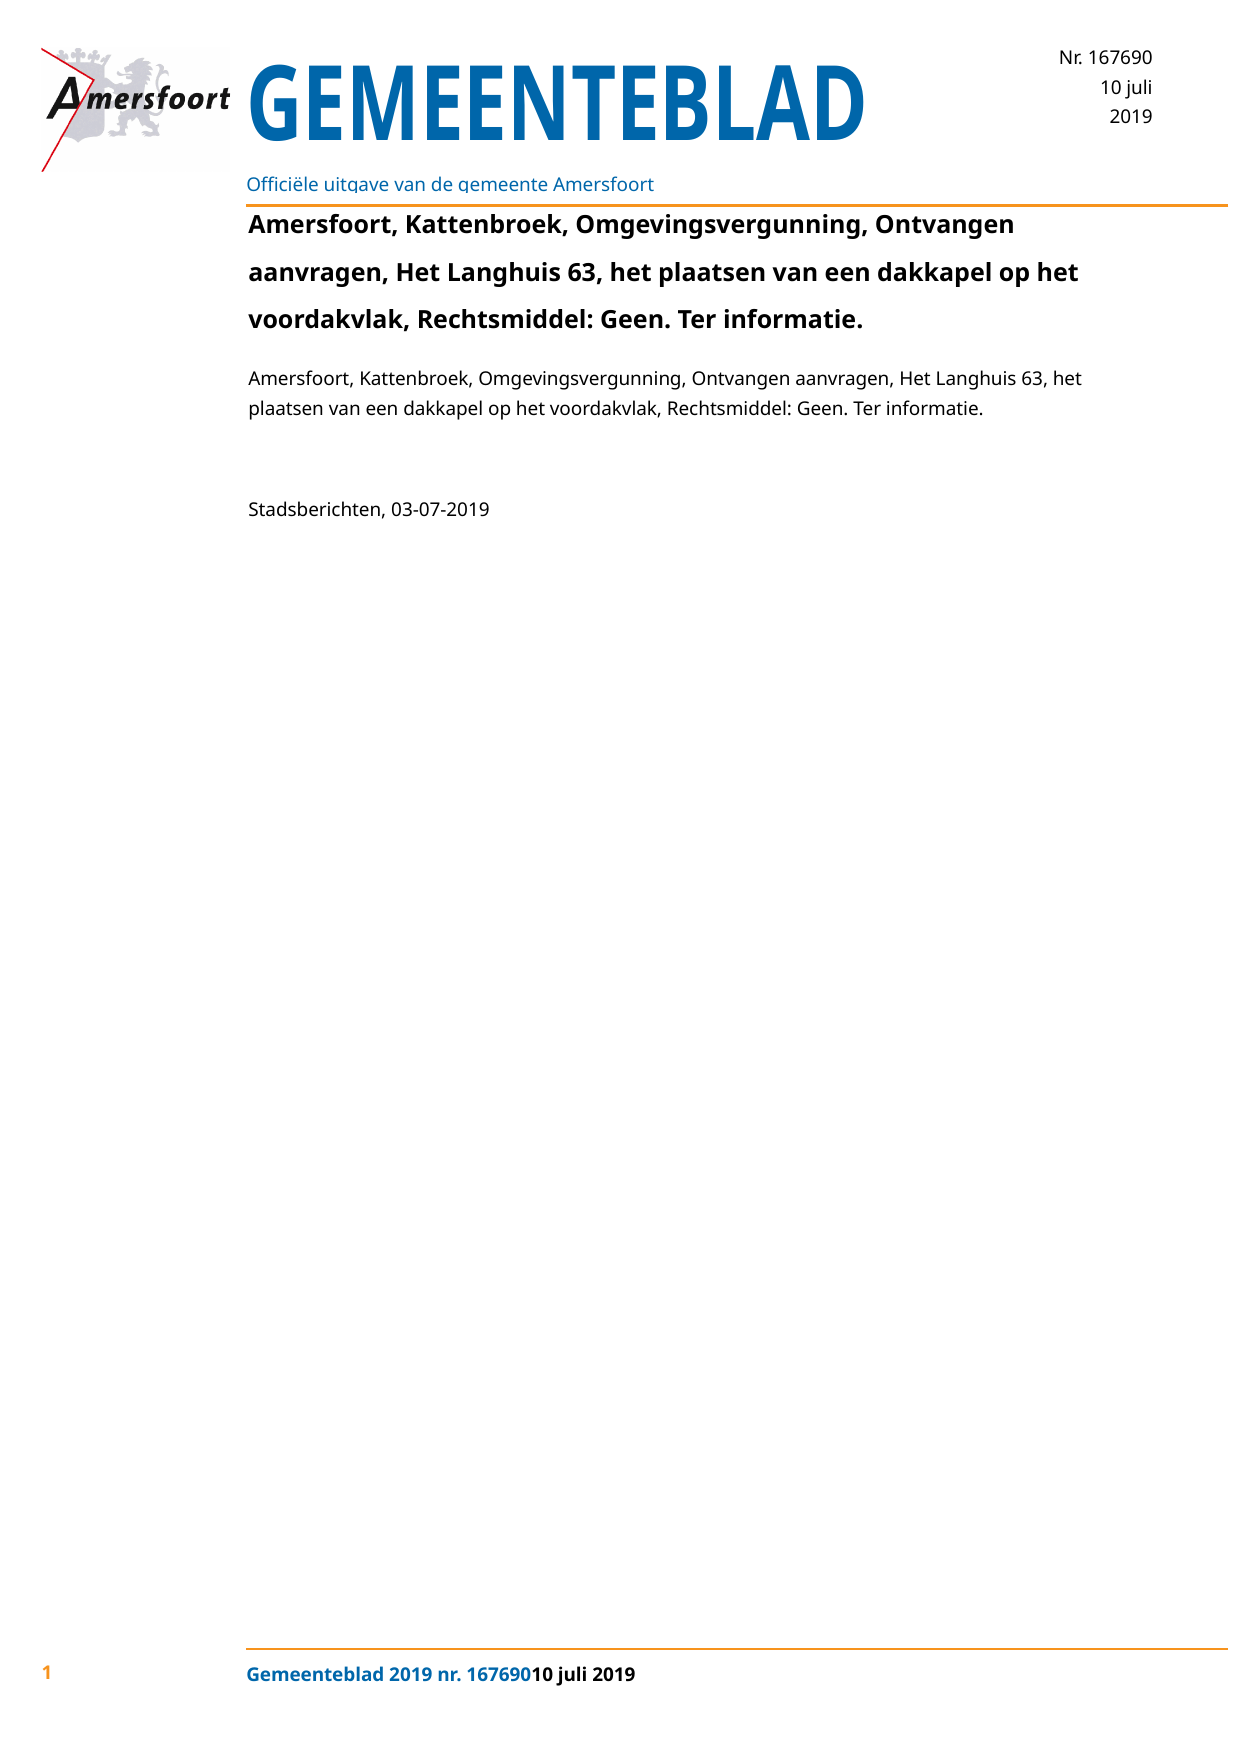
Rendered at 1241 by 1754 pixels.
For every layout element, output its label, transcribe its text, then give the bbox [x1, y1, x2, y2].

text Amersfoort, Kattenbroek, Omgevingsvergunning, Ontvangen aanvragen, Het Langhuis 63, het plaatsen van een dakkapel op het voordakvlak, Rechtsmiddel: Geen. Ter informatie. [248, 366, 1152, 421]
text Stadsberichten, 03-07-2019 [248, 496, 1152, 522]
picture [41, 47, 231, 172]
text Amersfoort, Kattenbroek, Omgevingsvergunning, Ontvangen aanvragen, Het Langhuis 63, het plaatsen van een dakkapel op het voordakvlak, Rechtsmiddel: Geen. Ter informatie. [248, 207, 1152, 336]
